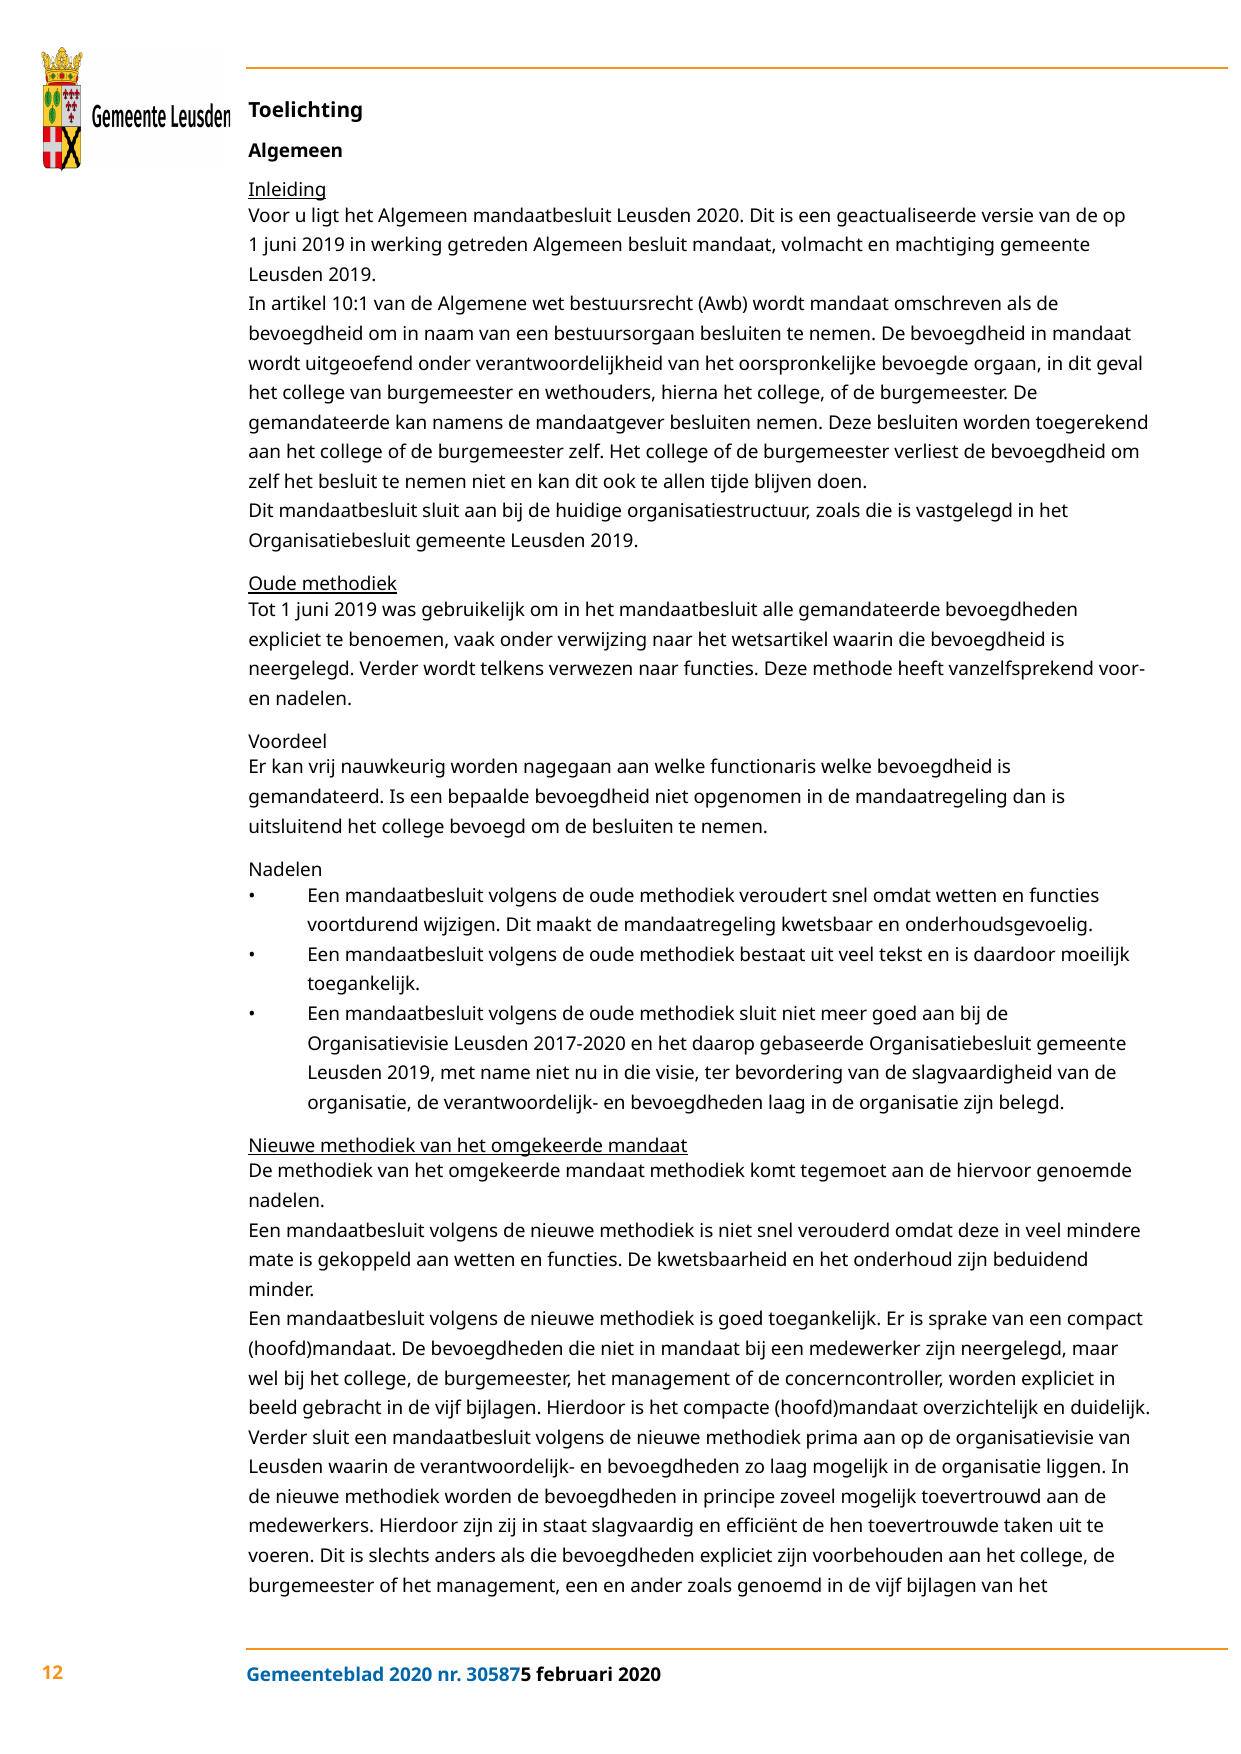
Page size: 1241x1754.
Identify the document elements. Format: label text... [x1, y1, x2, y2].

text Voor u ligt het Algemeen mandaatbesluit Leusden 2020. Dit is een geactualiseerde versie van de op 1 juni 2019 in werking getreden Algemeen besluit mandaat, volmacht en machtiging gemeente Leusden 2019. [248, 202, 1152, 287]
picture [41, 47, 231, 172]
text Tot 1 juni 2019 was gebruikelijk om in het mandaatbesluit alle gemandateerde bevoegdheden expliciet te benoemen, vaak onder verwijzing naar het wetsartikel waarin die bevoegdheid is neergelegd. Verder wordt telkens verwezen naar functies. Deze methode heeft vanzelfsprekend voor- en nadelen. [248, 596, 1152, 711]
text Een mandaatbesluit volgens de nieuwe methodiek is niet snel verouderd omdat deze in veel mindere mate is gekoppeld aan wetten en functies. De kwetsbaarheid en het onderhoud zijn beduidend minder. [248, 1217, 1152, 1302]
text Dit mandaatbesluit sluit aan bij de huidige organisatiestructuur, zoals die is vastgelegd in het Organisatiebesluit gemeente Leusden 2019. [248, 498, 1152, 553]
list Een mandaatbesluit volgens de oude methodiek bestaat uit veel tekst en is daardoor moeilijk toegankelijk. [248, 941, 1152, 996]
text In artikel 10:1 van de Algemene wet bestuursrecht (Awb) wordt mandaat omschreven als de bevoegdheid om in naam van een bestuursorgaan besluiten te nemen. De bevoegdheid in mandaat wordt uitgeoefend onder verantwoordelijkheid van het oorspronkelijke bevoegde orgaan, in dit geval het college van burgemeester en wethouders, hierna het college, of de burgemeester. De gemandateerde kan namens de mandaatgever besluiten nemen. Deze besluiten worden toegerekend aan het college of de burgemeester zelf. Het college of de burgemeester verliest de bevoegdheid om zelf het besluit te nemen niet en kan dit ook te allen tijde blijven doen. [248, 291, 1152, 494]
text Verder sluit een mandaatbesluit volgens de nieuwe methodiek prima aan op de organisatievisie van Leusden waarin de verantwoordelijk- en bevoegdheden zo laag mogelijk in de organisatie liggen. In de nieuwe methodiek worden de bevoegdheden in principe zoveel mogelijk toevertrouwd aan de medewerkers. Hierdoor zijn zij in staat slagvaardig en efficiënt de hen toevertrouwde taken uit te voeren. Dit is slechts anders als die bevoegdheden expliciet zijn voorbehouden aan het college, de burgemeester of het management, een en ander zoals genoemd in de vijf bijlagen van het [248, 1424, 1152, 1598]
text Er kan vrij nauwkeurig worden nagegaan aan welke functionaris welke bevoegdheid is gemandateerd. Is een bepaalde bevoegdheid niet opgenomen in de mandaatregeling dan is uitsluitend het college bevoegd om de besluiten te nemen. [248, 754, 1152, 839]
text Nieuwe methodiek van het omgekeerde mandaat [248, 1132, 1152, 1158]
list Een mandaatbesluit volgens de oude methodiek veroudert snel omdat wetten en functies voortdurend wijzigen. Dit maakt de mandaatregeling kwetsbaar en onderhoudsgevoelig. [248, 882, 1152, 937]
list Een mandaatbesluit volgens de oude methodiek sluit niet meer goed aan bij de Organisatievisie Leusden 2017-2020 en het daarop gebaseerde Organisatiebesluit gemeente Leusden 2019, met name niet nu in die visie, ter bevordering van de slagvaardigheid van de organisatie, de verantwoordelijk- en bevoegdheden laag in de organisatie zijn belegd. [248, 1000, 1152, 1114]
text Oude methodiek [248, 570, 1152, 596]
text Nadelen [248, 856, 1152, 882]
text Algemeen [248, 137, 1152, 163]
text De methodiek van het omgekeerde mandaat methodiek komt tegemoet aan de hiervoor genoemde nadelen. [248, 1158, 1152, 1213]
text Voordeel [248, 728, 1152, 754]
text Toelichting [248, 95, 1152, 123]
text Inleiding [248, 176, 1152, 202]
text Een mandaatbesluit volgens de nieuwe methodiek is goed toegankelijk. Er is sprake van een compact (hoofd)mandaat. De bevoegdheden die niet in mandaat bij een medewerker zijn neergelegd, maar wel bij het college, de burgemeester, het management of de concerncontroller, worden expliciet in beeld gebracht in de vijf bijlagen. Hierdoor is het compacte (hoofd)mandaat overzichtelijk en duidelijk. [248, 1306, 1152, 1420]
